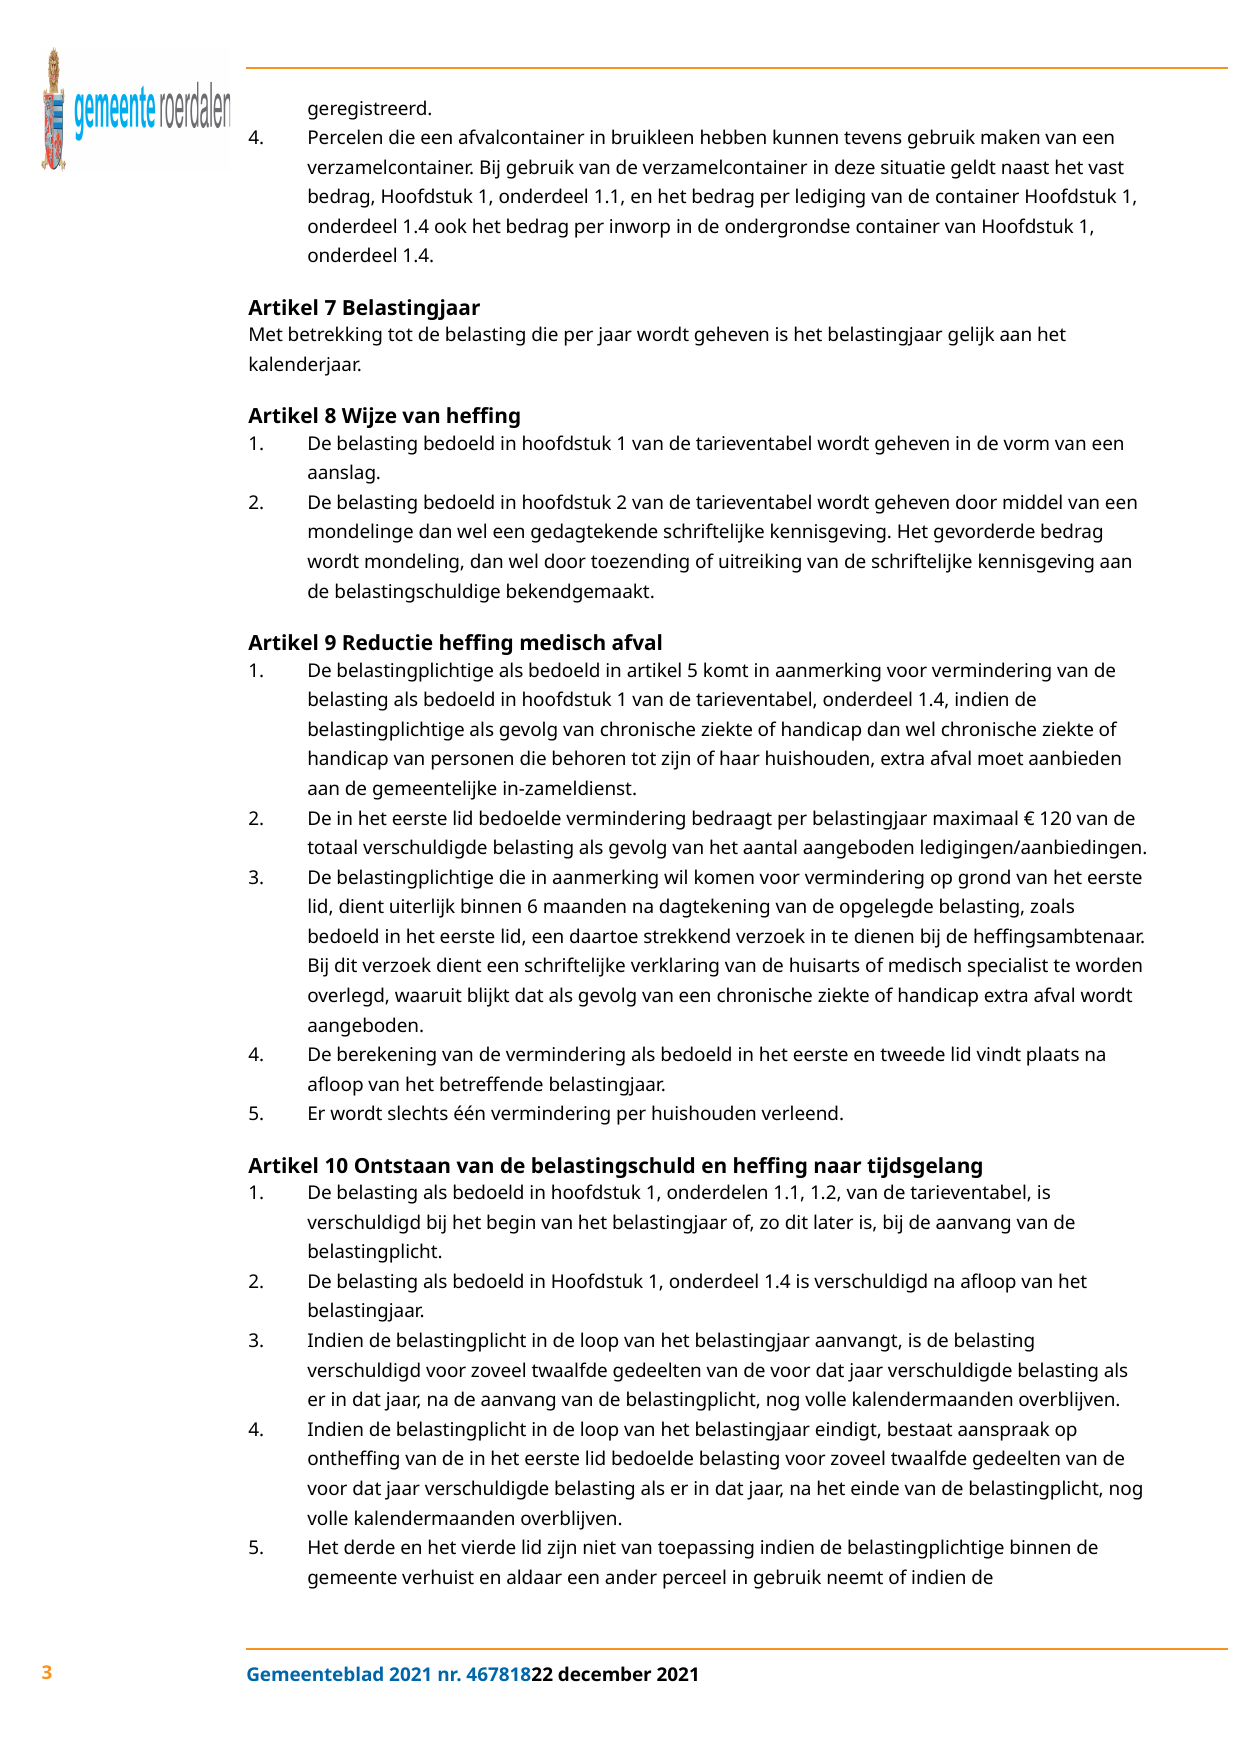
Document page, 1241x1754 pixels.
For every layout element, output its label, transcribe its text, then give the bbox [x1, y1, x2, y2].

list De belasting bedoeld in hoofdstuk 2 van de tarieventabel wordt geheven door middel van een mondelinge dan wel een gedagtekende schriftelijke kennisgeving. Het gevorderde bedrag wordt mondeling, dan wel door toezending of uitreiking van de schriftelijke kennisgeving aan de belastingschuldige bekendgemaakt. [248, 489, 1152, 604]
list De belasting als bedoeld in Hoofdstuk 1, onderdeel 1.4 is verschuldigd na afloop van het belastingjaar. [248, 1268, 1152, 1323]
list De belastingplichtige als bedoeld in artikel 5 komt in aanmerking voor vermindering van de belasting als bedoeld in hoofdstuk 1 van de tarieventabel, onderdeel 1.4, indien de belastingplichtige als gevolg van chronische ziekte of handicap dan wel chronische ziekte of handicap van personen die behoren tot zijn of haar huishouden, extra afval moet aanbieden aan de gemeentelijke in-zameldienst. [248, 657, 1152, 801]
list De berekening van de vermindering als bedoeld in het eerste en tweede lid vindt plaats na afloop van het betreffende belastingjaar. [248, 1041, 1152, 1097]
list De belasting als bedoeld in hoofdstuk 1, onderdelen 1.1, 1.2, van de tarieventabel, is verschuldigd bij het begin van het belastingjaar of, zo dit later is, bij de aanvang van de belastingplicht. [248, 1179, 1152, 1264]
text Artikel 9 Reductie heffing medisch afval [248, 628, 1152, 657]
list De in het eerste lid bedoelde vermindering bedraagt per belastingjaar maximaal € 120 van de totaal verschuldigde belasting als gevolg van het aantal aangeboden ledigingen/aanbiedingen. [248, 805, 1152, 860]
text Artikel 10 Ontstaan van de belastingschuld en heffing naar tijdsgelang [248, 1151, 1152, 1179]
text Met betrekking tot de belasting die per jaar wordt geheven is het belastingjaar gelijk aan het kalenderjaar. [248, 322, 1152, 377]
list geregistreerd. [248, 95, 1152, 121]
list Er wordt slechts één vermindering per huishouden verleend. [248, 1101, 1152, 1126]
picture [41, 47, 231, 172]
list De belastingplichtige die in aanmerking wil komen voor vermindering op grond van het eerste lid, dient uiterlijk binnen 6 maanden na dagtekening van de opgelegde belasting, zoals bedoeld in het eerste lid, een daartoe strekkend verzoek in te dienen bij de heffingsambtenaar. Bij dit verzoek dient een schriftelijke verklaring van de huisarts of medisch specialist te worden overlegd, waaruit blijkt dat als gevolg van een chronische ziekte of handicap extra afval wordt aangeboden. [248, 864, 1152, 1037]
list Indien de belastingplicht in de loop van het belastingjaar eindigt, bestaat aanspraak op ontheffing van de in het eerste lid bedoelde belasting voor zoveel twaalfde gedeelten van de voor dat jaar verschuldigde belasting als er in dat jaar, na het einde van de belastingplicht, nog volle kalendermaanden overblijven. [248, 1416, 1152, 1531]
list De belasting bedoeld in hoofdstuk 1 van de tarieventabel wordt geheven in de vorm van een aanslag. [248, 430, 1152, 485]
list Het derde en het vierde lid zijn niet van toepassing indien de belastingplichtige binnen de gemeente verhuist en aldaar een ander perceel in gebruik neemt of indien de [248, 1534, 1152, 1590]
text Artikel 8 Wijze van heffing [248, 402, 1152, 430]
text Artikel 7 Belastingjaar [248, 293, 1152, 322]
list Percelen die een afvalcontainer in bruikleen hebben kunnen tevens gebruik maken van een verzamelcontainer. Bij gebruik van de verzamelcontainer in deze situatie geldt naast het vast bedrag, Hoofdstuk 1, onderdeel 1.1, en het bedrag per lediging van de container Hoofdstuk 1, onderdeel 1.4 ook het bedrag per inworp in de ondergrondse container van Hoofdstuk 1, onderdeel 1.4. [248, 124, 1152, 268]
list Indien de belastingplicht in de loop van het belastingjaar aanvangt, is de belasting verschuldigd voor zoveel twaalfde gedeelten van de voor dat jaar verschuldigde belasting als er in dat jaar, na de aanvang van de belastingplicht, nog volle kalendermaanden overblijven. [248, 1327, 1152, 1412]
